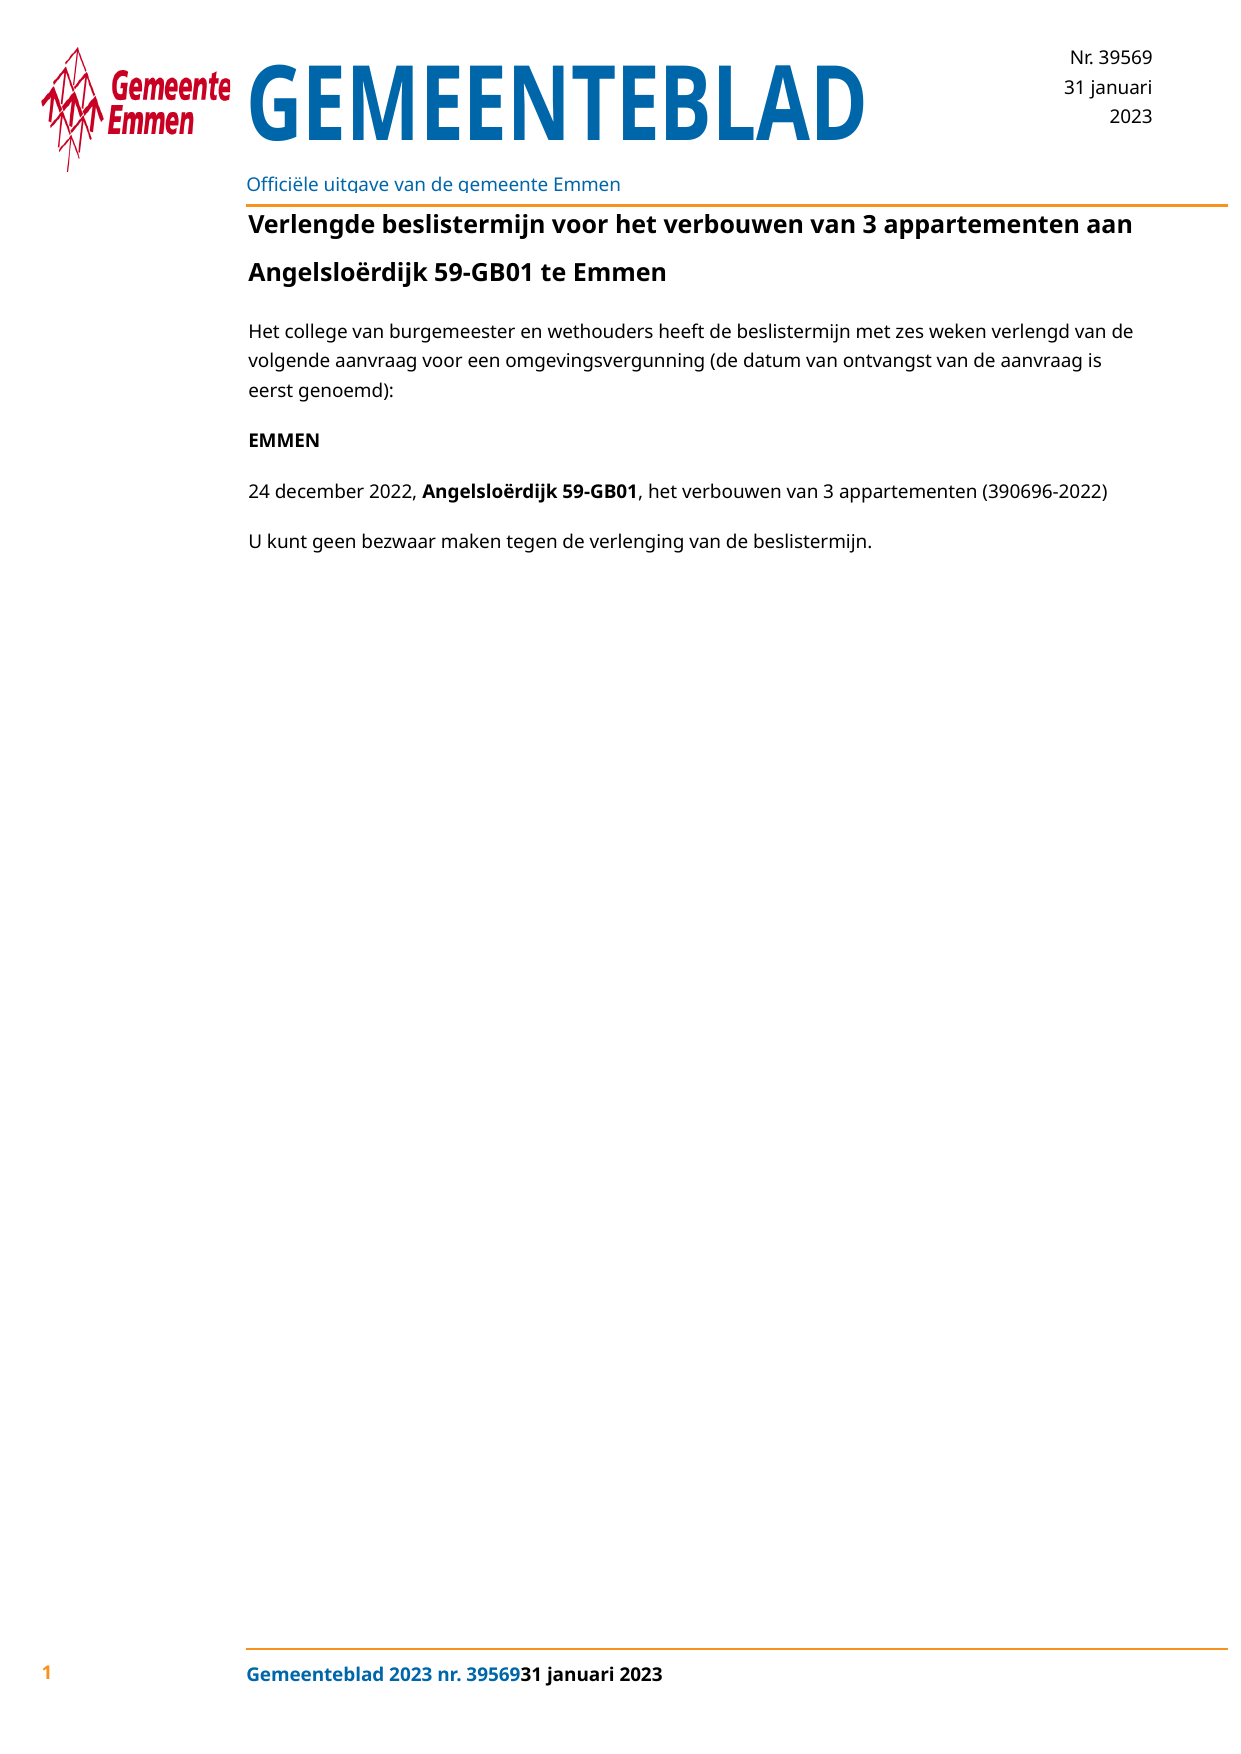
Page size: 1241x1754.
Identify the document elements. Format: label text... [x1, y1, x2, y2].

picture [41, 47, 231, 172]
text Het college van burgemeester en wethouders heeft de beslistermijn met zes weken verlengd van de volgende aanvraag voor een omgevingsvergunning (de datum van ontvangst van de aanvraag is eerst genoemd): [248, 318, 1152, 403]
text 24 december 2022, Angelsloërdijk 59-GB01, het verbouwen van 3 appartementen (390696-2022) [248, 478, 1152, 504]
text U kunt geen bezwaar maken tegen de verlenging van de beslistermijn. [248, 528, 1152, 554]
text EMMEN [248, 427, 1152, 453]
text Verlengde beslistermijn voor het verbouwen van 3 appartementen aan Angelsloërdijk 59-GB01 te Emmen [248, 207, 1152, 288]
